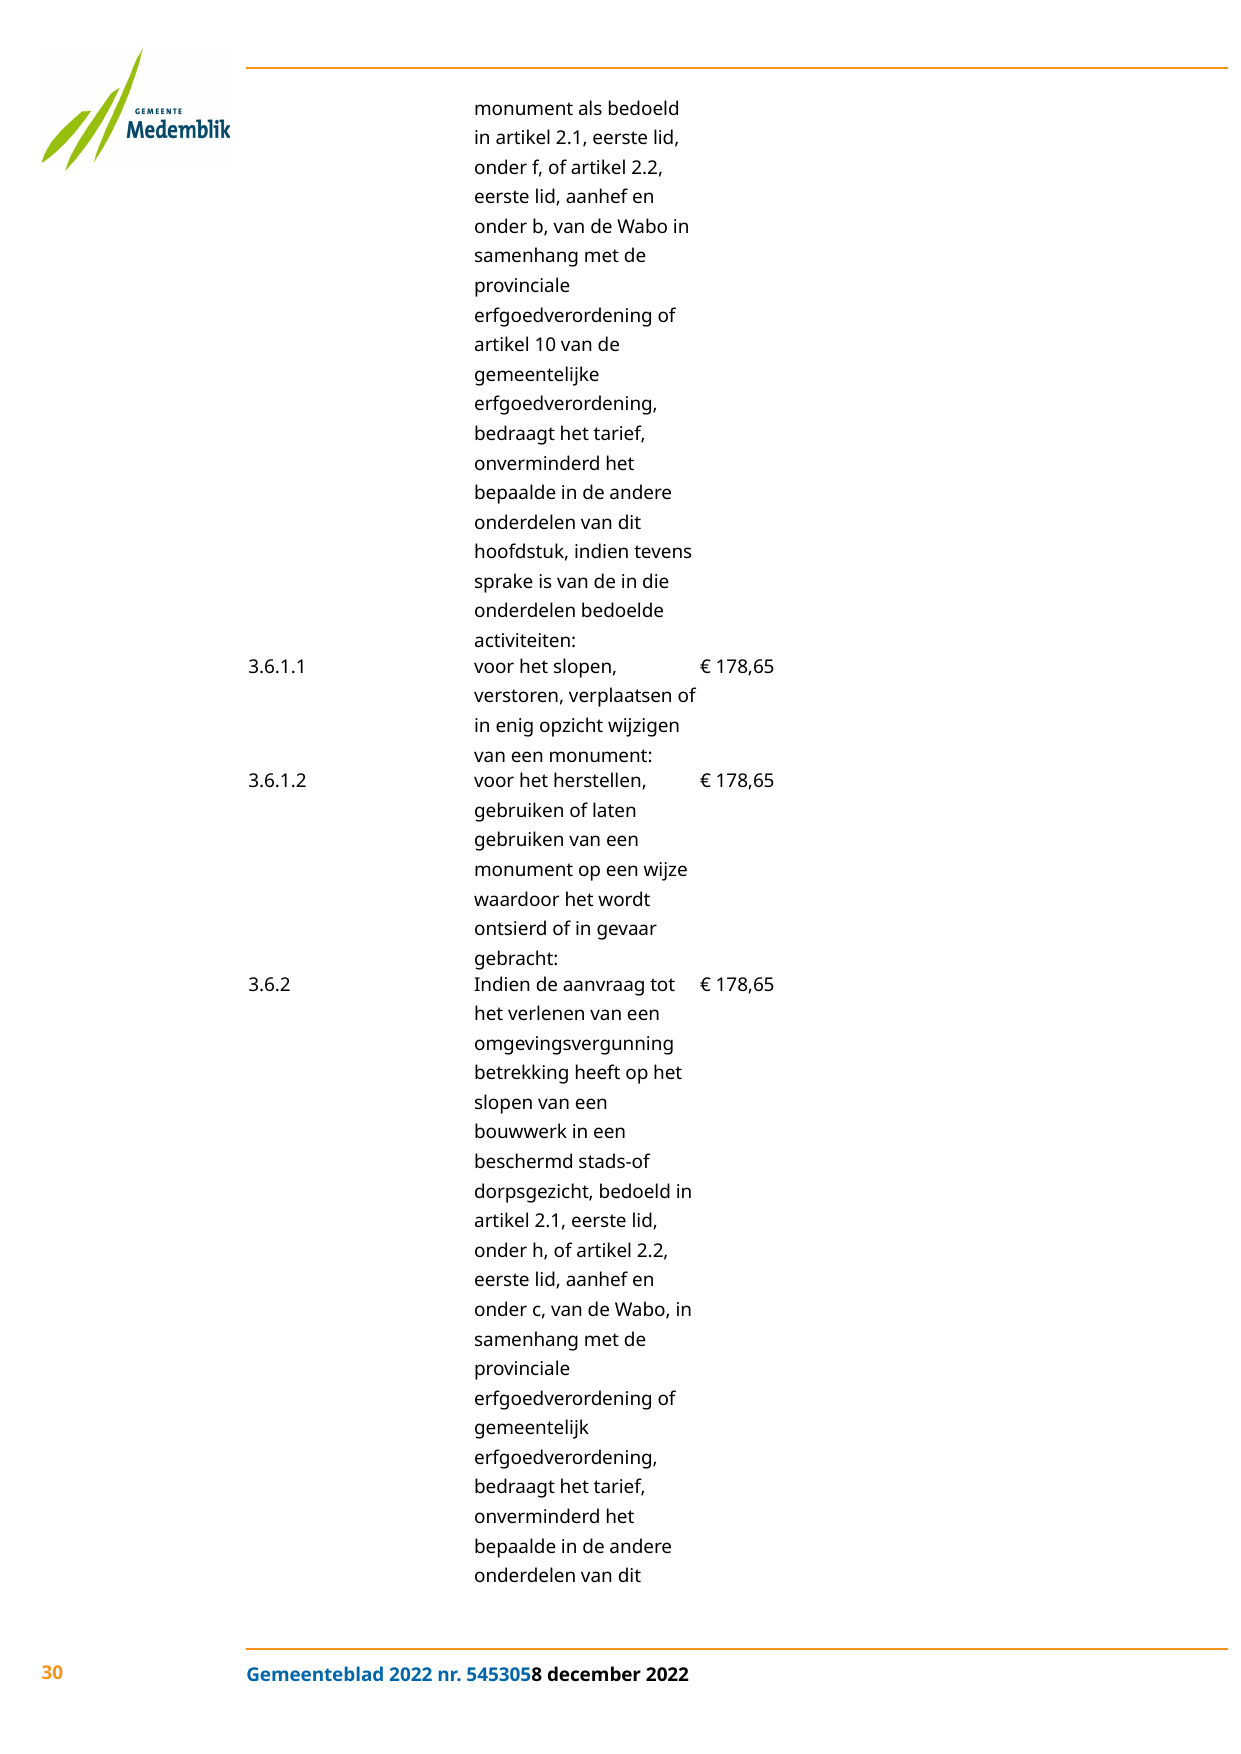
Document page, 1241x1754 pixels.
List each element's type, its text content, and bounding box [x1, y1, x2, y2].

picture [41, 47, 231, 172]
table_cell [926, 95, 1152, 653]
table_cell [700, 95, 926, 653]
table_cell [926, 653, 1152, 767]
table_cell € 178,65 [700, 768, 926, 971]
table_cell 3.6.1.1 [248, 653, 474, 767]
table_cell € 178,65 [700, 653, 926, 767]
table_cell monument als bedoeld in artikel 2.1, eerste lid, onder f, of artikel 2.2, eerste lid, aanhef en onder b, van de Wabo in samenhang met de provinciale erfgoedverordening of artikel 10 van de gemeentelijke erfgoedverordening, bedraagt het tarief, onverminderd het bepaalde in de andere onderdelen van dit hoofdstuk, indien tevens sprake is van de in die onderdelen bedoelde activiteiten: [474, 95, 700, 653]
table_cell 3.6.2 [248, 971, 474, 1588]
table_cell [926, 768, 1152, 971]
table_cell voor het herstellen, gebruiken of laten gebruiken van een monument op een wijze waardoor het wordt ontsierd of in gevaar gebracht: [474, 768, 700, 971]
table_cell € 178,65 [700, 971, 926, 1588]
table_cell 3.6.1.2 [248, 768, 474, 971]
table_cell [926, 971, 1152, 1588]
table_cell voor het slopen, verstoren, verplaatsen of in enig opzicht wijzigen van een monument: [474, 653, 700, 767]
table_cell [248, 95, 474, 653]
table_cell Indien de aanvraag tot het verlenen van een omgevingsvergunning betrekking heeft op het slopen van een bouwwerk in een beschermd stads-of dorpsgezicht, bedoeld in artikel 2.1, eerste lid, onder h, of artikel 2.2, eerste lid, aanhef en onder c, van de Wabo, in samenhang met de provinciale erfgoedverordening of gemeentelijk erfgoedverordening, bedraagt het tarief, onverminderd het bepaalde in de andere onderdelen van dit [474, 971, 700, 1588]
